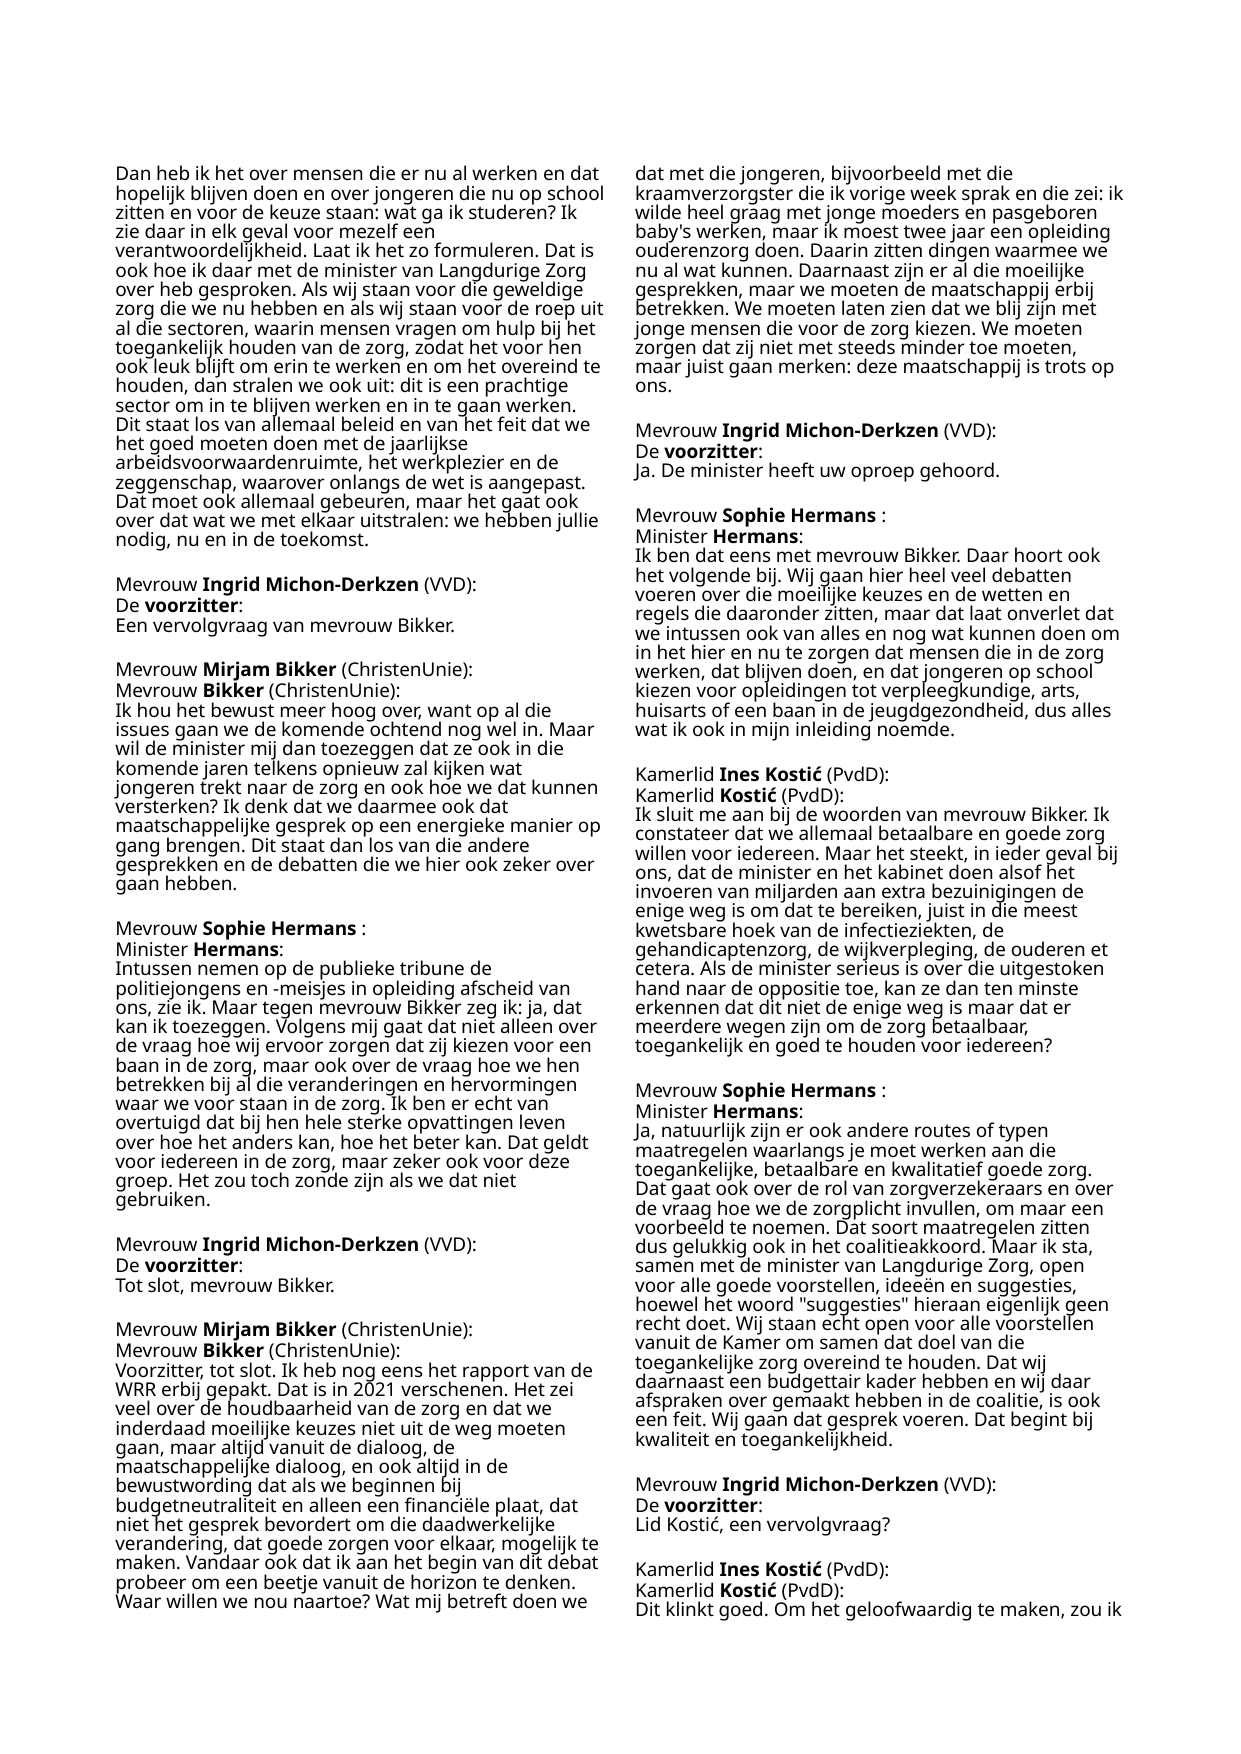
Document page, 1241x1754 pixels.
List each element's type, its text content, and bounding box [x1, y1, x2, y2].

text Minister Hermans: [635, 1103, 1125, 1122]
text Ik hou het bewust meer hoog over, want op al die issues gaan we de komende ochtend nog wel in. Maar wil de minister mij dan toezeggen dat ze ook in die komende jaren telkens opnieuw zal kijken wat jongeren trekt naar de zorg en ook hoe we dat kunnen versterken? Ik denk dat we daarmee ook dat maatschappelijke gesprek op een energieke manier op gang brengen. Dit staat dan los van die andere gesprekken en de debatten die we hier ook zeker over gaan hebben. [115, 702, 605, 894]
text Mevrouw Sophie Hermans : [635, 502, 1125, 528]
text De voorzitter: [115, 597, 605, 617]
text Minister Hermans: [635, 528, 1125, 547]
text Ja, natuurlijk zijn er ook andere routes of typen maatregelen waarlangs je moet werken aan die toegankelijke, betaalbare en kwalitatief goede zorg. Dat gaat ook over de rol van zorgverzekeraars en over de vraag hoe we de zorgplicht invullen, om maar een voorbeeld te noemen. Dat soort maatregelen zitten dus gelukkig ook in het coalitieakkoord. Maar ik sta, samen met de minister van Langdurige Zorg, open voor alle goede voorstellen, ideeën en suggesties, hoewel het woord "suggesties" hieraan eigenlijk geen recht doet. Wij staan echt open voor alle voorstellen vanuit de Kamer om samen dat doel van die toegankelijke zorg overeind te houden. Dat wij daarnaast een budgettair kader hebben en wij daar afspraken over gemaakt hebben in de coalitie, is ook een feit. Wij gaan dat gesprek voeren. Dat begint bij kwaliteit en toegankelijkheid. [635, 1122, 1125, 1450]
text Ik sluit me aan bij de woorden van mevrouw Bikker. Ik constateer dat we allemaal betaalbare en goede zorg willen voor iedereen. Maar het steekt, in ieder geval bij ons, dat de minister en het kabinet doen alsof het invoeren van miljarden aan extra bezuinigingen de enige weg is om dat te bereiken, juist in die meest kwetsbare hoek van de infectieziekten, de gehandicaptenzorg, de wijkverpleging, de ouderen et cetera. Als de minister serieus is over die uitgestoken hand naar de oppositie toe, kan ze dan ten minste erkennen dat dit niet de enige weg is maar dat er meerdere wegen zijn om de zorg betaalbaar, toegankelijk en goed te houden voor iedereen? [635, 806, 1125, 1057]
text Mevrouw Bikker (ChristenUnie): [115, 1342, 605, 1362]
text Ja. De minister heeft uw oproep gehoord. [635, 462, 1125, 482]
text dat met die jongeren, bijvoorbeeld met die kraamverzorgster die ik vorige week sprak en die zei: ik wilde heel graag met jonge moeders en pasgeboren baby's werken, maar ik moest twee jaar een opleiding ouderenzorg doen. Daarin zitten dingen waarmee we nu al wat kunnen. Daarnaast zijn er al die moeilijke gesprekken, maar we moeten de maatschappij erbij betrekken. We moeten laten zien dat we blij zijn met jonge mensen die voor de zorg kiezen. We moeten zorgen dat zij niet met steeds minder toe moeten, maar juist gaan merken: deze maatschappij is trots op ons. [635, 165, 1125, 397]
text Mevrouw Ingrid Michon-Derkzen (VVD): [115, 572, 605, 597]
text De voorzitter: [115, 1257, 605, 1277]
text Mevrouw Mirjam Bikker (ChristenUnie): [115, 1317, 605, 1342]
text Intussen nemen op de publieke tribune de politiejongens en -meisjes in opleiding afscheid van ons, zie ik. Maar tegen mevrouw Bikker zeg ik: ja, dat kan ik toezeggen. Volgens mij gaat dat niet alleen over de vraag hoe wij ervoor zorgen dat zij kiezen voor een baan in de zorg, maar ook over de vraag hoe we hen betrekken bij al die veranderingen en hervormingen waar we voor staan in de zorg. Ik ben er echt van overtuigd dat bij hen hele sterke opvattingen leven over hoe het anders kan, hoe het beter kan. Dat geldt voor iedereen in de zorg, maar zeker ook voor deze groep. Het zou toch zonde zijn als we dat niet gebruiken. [115, 960, 605, 1211]
text Dan heb ik het over mensen die er nu al werken en dat hopelijk blijven doen en over jongeren die nu op school zitten en voor de keuze staan: wat ga ik studeren? Ik zie daar in elk geval voor mezelf een verantwoordelijkheid. Laat ik het zo formuleren. Dat is ook hoe ik daar met de minister van Langdurige Zorg over heb gesproken. Als wij staan voor die geweldige zorg die we nu hebben en als wij staan voor de roep uit al die sectoren, waarin mensen vragen om hulp bij het toegankelijk houden van de zorg, zodat het voor hen ook leuk blijft om erin te werken en om het overeind te houden, dan stralen we ook uit: dit is een prachtige sector om in te blijven werken en in te gaan werken. Dit staat los van allemaal beleid en van het feit dat we het goed moeten doen met de jaarlijkse arbeidsvoorwaardenruimte, het werkplezier en de zeggenschap, waarover onlangs de wet is aangepast. Dat moet ook allemaal gebeuren, maar het gaat ook over dat wat we met elkaar uitstralen: we hebben jullie nodig, nu en in de toekomst. [115, 165, 605, 551]
text Voorzitter, tot slot. Ik heb nog eens het rapport van de WRR erbij gepakt. Dat is in 2021 verschenen. Het zei veel over de houdbaarheid van de zorg en dat we inderdaad moeilijke keuzes niet uit de weg moeten gaan, maar altijd vanuit de dialoog, de maatschappelijke dialoog, en ook altijd in de bewustwording dat als we beginnen bij budgetneutraliteit en alleen een financiële plaat, dat niet het gesprek bevordert om die daadwerkelijke verandering, dat goede zorgen voor elkaar, mogelijk te maken. Vandaar ook dat ik aan het begin van dit debat probeer om een beetje vanuit de horizon te denken. Waar willen we nou naartoe? Wat mij betreft doen we [115, 1362, 605, 1612]
text De voorzitter: [635, 443, 1125, 462]
text Mevrouw Mirjam Bikker (ChristenUnie): [115, 657, 605, 682]
text Mevrouw Ingrid Michon-Derkzen (VVD): [115, 1232, 605, 1257]
text Kamerlid Ines Kostić (PvdD): [635, 761, 1125, 787]
text Ik ben dat eens met mevrouw Bikker. Daar hoort ook het volgende bij. Wij gaan hier heel veel debatten voeren over die moeilijke keuzes en de wetten en regels die daaronder zitten, maar dat laat onverlet dat we intussen ook van alles en nog wat kunnen doen om in het hier en nu te zorgen dat mensen die in de zorg werken, dat blijven doen, en dat jongeren op school kiezen voor opleidingen tot verpleegkundige, arts, huisarts of een baan in de jeugdgezondheid, dus alles wat ik ook in mijn inleiding noemde. [635, 547, 1125, 740]
text Een vervolgvraag van mevrouw Bikker. [115, 617, 605, 636]
text Minister Hermans: [115, 941, 605, 960]
text Tot slot, mevrouw Bikker. [115, 1277, 605, 1296]
text Lid Kostić, een vervolgvraag? [635, 1516, 1125, 1535]
text Mevrouw Ingrid Michon-Derkzen (VVD): [635, 1471, 1125, 1497]
text De voorzitter: [635, 1497, 1125, 1516]
text Kamerlid Kostić (PvdD): [635, 1582, 1125, 1601]
text Mevrouw Bikker (ChristenUnie): [115, 682, 605, 702]
text Mevrouw Sophie Hermans : [635, 1077, 1125, 1103]
text Mevrouw Sophie Hermans : [115, 915, 605, 941]
text Kamerlid Kostić (PvdD): [635, 787, 1125, 806]
text Kamerlid Ines Kostić (PvdD): [635, 1556, 1125, 1582]
text Dit klinkt goed. Om het geloofwaardig te maken, zou ik [635, 1601, 1125, 1620]
text Mevrouw Ingrid Michon-Derkzen (VVD): [635, 417, 1125, 443]
